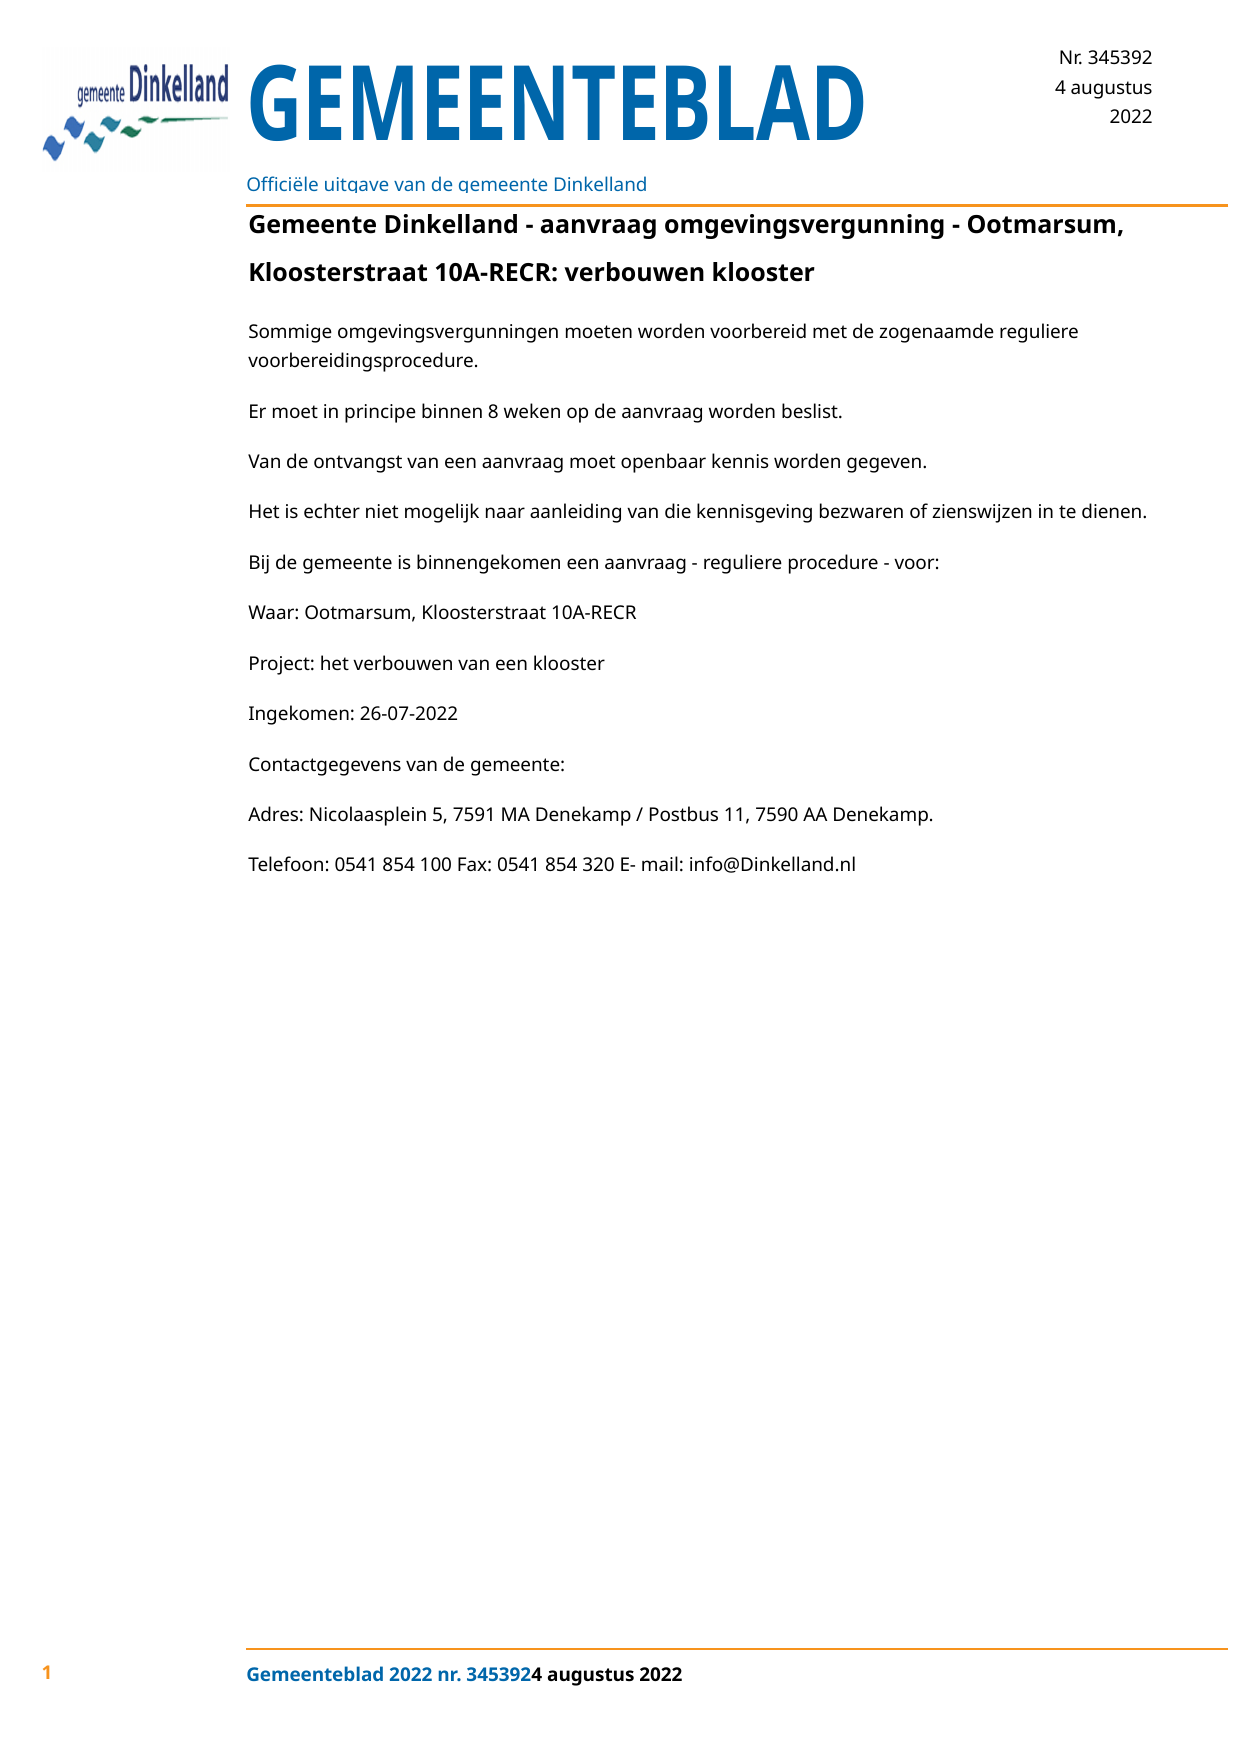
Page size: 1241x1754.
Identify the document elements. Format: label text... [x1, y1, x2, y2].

text Adres: Nicolaasplein 5, 7591 MA Denekamp / Postbus 11, 7590 AA Denekamp. [248, 801, 1152, 827]
text Van de ontvangst van een aanvraag moet openbaar kennis worden gegeven. [248, 448, 1152, 474]
text Project: het verbouwen van een klooster [248, 650, 1152, 676]
text Bij de gemeente is binnengekomen een aanvraag - reguliere procedure - voor: [248, 549, 1152, 575]
text Sommige omgevingsvergunningen moeten worden voorbereid met de zogenaamde reguliere voorbereidingsprocedure. [248, 318, 1152, 373]
text Er moet in principe binnen 8 weken op de aanvraag worden beslist. [248, 398, 1152, 424]
text Contactgegevens van de gemeente: [248, 751, 1152, 777]
text Het is echter niet mogelijk naar aanleiding van die kennisgeving bezwaren of zienswijzen in te dienen. [248, 499, 1152, 524]
picture [41, 47, 231, 172]
text Gemeente Dinkelland - aanvraag omgevingsvergunning - Ootmarsum, Kloosterstraat 10A-RECR: verbouwen klooster [248, 207, 1152, 288]
text Waar: Ootmarsum, Kloosterstraat 10A-RECR [248, 599, 1152, 625]
text Telefoon: 0541 854 100 Fax: 0541 854 320 E- mail: info@Dinkelland.nl [248, 852, 1152, 877]
text Ingekomen: 26-07-2022 [248, 700, 1152, 726]
